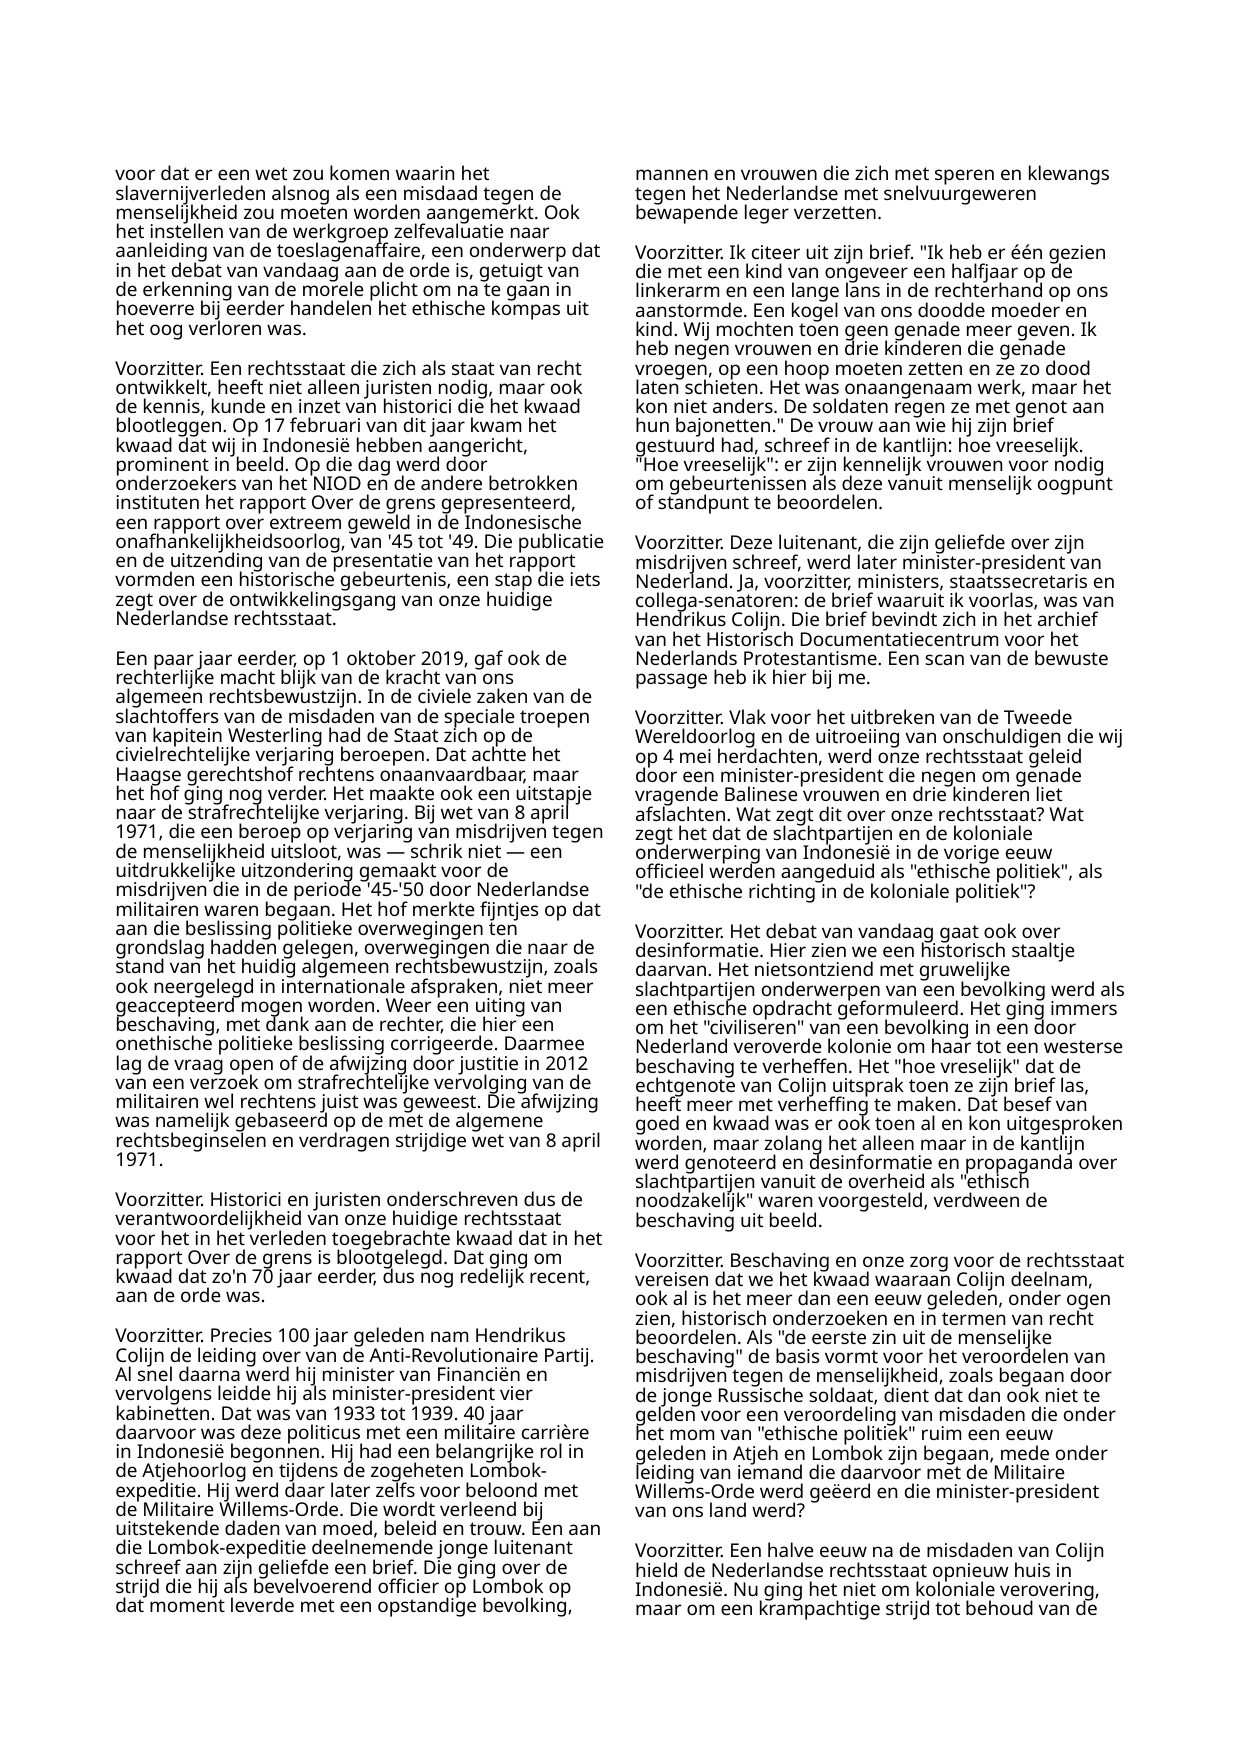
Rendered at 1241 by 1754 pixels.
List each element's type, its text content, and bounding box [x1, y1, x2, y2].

text mannen en vrouwen die zich met speren en klewangs tegen het Nederlandse met snelvuurgeweren bewapende leger verzetten. [635, 165, 1125, 223]
text voor dat er een wet zou komen waarin het slavernijverleden alsnog als een misdaad tegen de menselijkheid zou moeten worden aangemerkt. Ook het instellen van de werkgroep zelfevaluatie naar aanleiding van de toeslagenaffaire, een onderwerp dat in het debat van vandaag aan de orde is, getuigt van de erkenning van de morele plicht om na te gaan in hoeverre bij eerder handelen het ethische kompas uit het oog verloren was. [115, 165, 605, 339]
text Een paar jaar eerder, op 1 oktober 2019, gaf ook de rechterlijke macht blijk van de kracht van ons algemeen rechtsbewustzijn. In de civiele zaken van de slachtoffers van de misdaden van de speciale troepen van kapitein Westerling had de Staat zich op de civielrechtelijke verjaring beroepen. Dat achtte het Haagse gerechtshof rechtens onaanvaardbaar, maar het hof ging nog verder. Het maakte ook een uitstapje naar de strafrechtelijke verjaring. Bij wet van 8 april 1971, die een beroep op verjaring van misdrijven tegen de menselijkheid uitsloot, was — schrik niet — een uitdrukkelijke uitzondering gemaakt voor de misdrijven die in de periode '45-'50 door Nederlandse militairen waren begaan. Het hof merkte fijntjes op dat aan die beslissing politieke overwegingen ten grondslag hadden gelegen, overwegingen die naar de stand van het huidig algemeen rechtsbewustzijn, zoals ook neergelegd in internationale afspraken, niet meer geaccepteerd mogen worden. Weer een uiting van beschaving, met dank aan de rechter, die hier een onethische politieke beslissing corrigeerde. Daarmee lag de vraag open of de afwijzing door justitie in 2012 van een verzoek om strafrechtelijke vervolging van de militairen wel rechtens juist was geweest. Die afwijzing was namelijk gebaseerd op de met de algemene rechtsbeginselen en verdragen strijdige wet van 8 april 1971. [115, 650, 605, 1170]
text Voorzitter. Ik citeer uit zijn brief. "Ik heb er één gezien die met een kind van ongeveer een halfjaar op de linkerarm en een lange lans in de rechterhand op ons aanstormde. Een kogel van ons doodde moeder en kind. Wij mochten toen geen genade meer geven. Ik heb negen vrouwen en drie kinderen die genade vroegen, op een hoop moeten zetten en ze zo dood laten schieten. Het was onaangenaam werk, maar het kon niet anders. De soldaten regen ze met genot aan hun bajonetten." De vrouw aan wie hij zijn brief gestuurd had, schreef in de kantlijn: hoe vreeselijk. "Hoe vreeselijk": er zijn kennelijk vrouwen voor nodig om gebeurtenissen als deze vanuit menselijk oogpunt of standpunt te beoordelen. [635, 244, 1125, 514]
text Voorzitter. Beschaving en onze zorg voor de rechtsstaat vereisen dat we het kwaad waaraan Colijn deelnam, ook al is het meer dan een eeuw geleden, onder ogen zien, historisch onderzoeken en in termen van recht beoordelen. Als "de eerste zin uit de menselijke beschaving" de basis vormt voor het veroordelen van misdrijven tegen de menselijkheid, zoals begaan door de jonge Russische soldaat, dient dat dan ook niet te gelden voor een veroordeling van misdaden die onder het mom van "ethische politiek" ruim een eeuw geleden in Atjeh en Lombok zijn begaan, mede onder leiding van iemand die daarvoor met de Militaire Willems-Orde werd geëerd en die minister-president van ons land werd? [635, 1252, 1125, 1522]
text Voorzitter. Historici en juristen onderschreven dus de verantwoordelijkheid van onze huidige rechtsstaat voor het in het verleden toegebrachte kwaad dat in het rapport Over de grens is blootgelegd. Dat ging om kwaad dat zo'n 70 jaar eerder, dus nog redelijk recent, aan de orde was. [115, 1191, 605, 1307]
text Voorzitter. Het debat van vandaag gaat ook over desinformatie. Hier zien we een historisch staaltje daarvan. Het nietsontziend met gruwelijke slachtpartijen onderwerpen van een bevolking werd als een ethische opdracht geformuleerd. Het ging immers om het "civiliseren" van een bevolking in een door Nederland veroverde kolonie om haar tot een westerse beschaving te verheffen. Het "hoe vreselijk" dat de echtgenote van Colijn uitsprak toen ze zijn brief las, heeft meer met verheffing te maken. Dat besef van goed en kwaad was er ook toen al en kon uitgesproken worden, maar zolang het alleen maar in de kantlijn werd genoteerd en desinformatie en propaganda over slachtpartijen vanuit de overheid als "ethisch noodzakelijk" waren voorgesteld, verdween de beschaving uit beeld. [635, 923, 1125, 1231]
text Voorzitter. Deze luitenant, die zijn geliefde over zijn misdrijven schreef, werd later minister-president van Nederland. Ja, voorzitter, ministers, staatssecretaris en collega-senatoren: de brief waaruit ik voorlas, was van Hendrikus Colijn. Die brief bevindt zich in het archief van het Historisch Documentatiecentrum voor het Nederlands Protestantisme. Een scan van de bewuste passage heb ik hier bij me. [635, 534, 1125, 688]
text Voorzitter. Een rechtsstaat die zich als staat van recht ontwikkelt, heeft niet alleen juristen nodig, maar ook de kennis, kunde en inzet van historici die het kwaad blootleggen. Op 17 februari van dit jaar kwam het kwaad dat wij in Indonesië hebben aangericht, prominent in beeld. Op die dag werd door onderzoekers van het NIOD en de andere betrokken instituten het rapport Over de grens gepresenteerd, een rapport over extreem geweld in de Indonesische onafhankelijkheidsoorlog, van '45 tot '49. Die publicatie en de uitzending van de presentatie van het rapport vormden een historische gebeurtenis, een stap die iets zegt over de ontwikkelingsgang van onze huidige Nederlandse rechtsstaat. [115, 359, 605, 629]
text Voorzitter. Precies 100 jaar geleden nam Hendrikus Colijn de leiding over van de Anti-Revolutionaire Partij. Al snel daarna werd hij minister van Financiën en vervolgens leidde hij als minister-president vier kabinetten. Dat was van 1933 tot 1939. 40 jaar daarvoor was deze politicus met een militaire carrière in Indonesië begonnen. Hij had een belangrijke rol in de Atjehoorlog en tijdens de zogeheten Lombok-expeditie. Hij werd daar later zelfs voor beloond met de Militaire Willems-Orde. Die wordt verleend bij uitstekende daden van moed, beleid en trouw. Een aan die Lombok-expeditie deelnemende jonge luitenant schreef aan zijn geliefde een brief. Die ging over de strijd die hij als bevelvoerend officier op Lombok op dat moment leverde met een opstandige bevolking, [115, 1327, 605, 1616]
text Voorzitter. Vlak voor het uitbreken van de Tweede Wereldoorlog en de uitroeiing van onschuldigen die wij op 4 mei herdachten, werd onze rechtsstaat geleid door een minister-president die negen om genade vragende Balinese vrouwen en drie kinderen liet afslachten. Wat zegt dit over onze rechtsstaat? Wat zegt het dat de slachtpartijen en de koloniale onderwerping van Indonesië in de vorige eeuw officieel werden aangeduid als "ethische politiek", als "de ethische richting in de koloniale politiek"? [635, 709, 1125, 902]
text Voorzitter. Een halve eeuw na de misdaden van Colijn hield de Nederlandse rechtsstaat opnieuw huis in Indonesië. Nu ging het niet om koloniale verovering, maar om een krampachtige strijd tot behoud van de [635, 1542, 1125, 1619]
